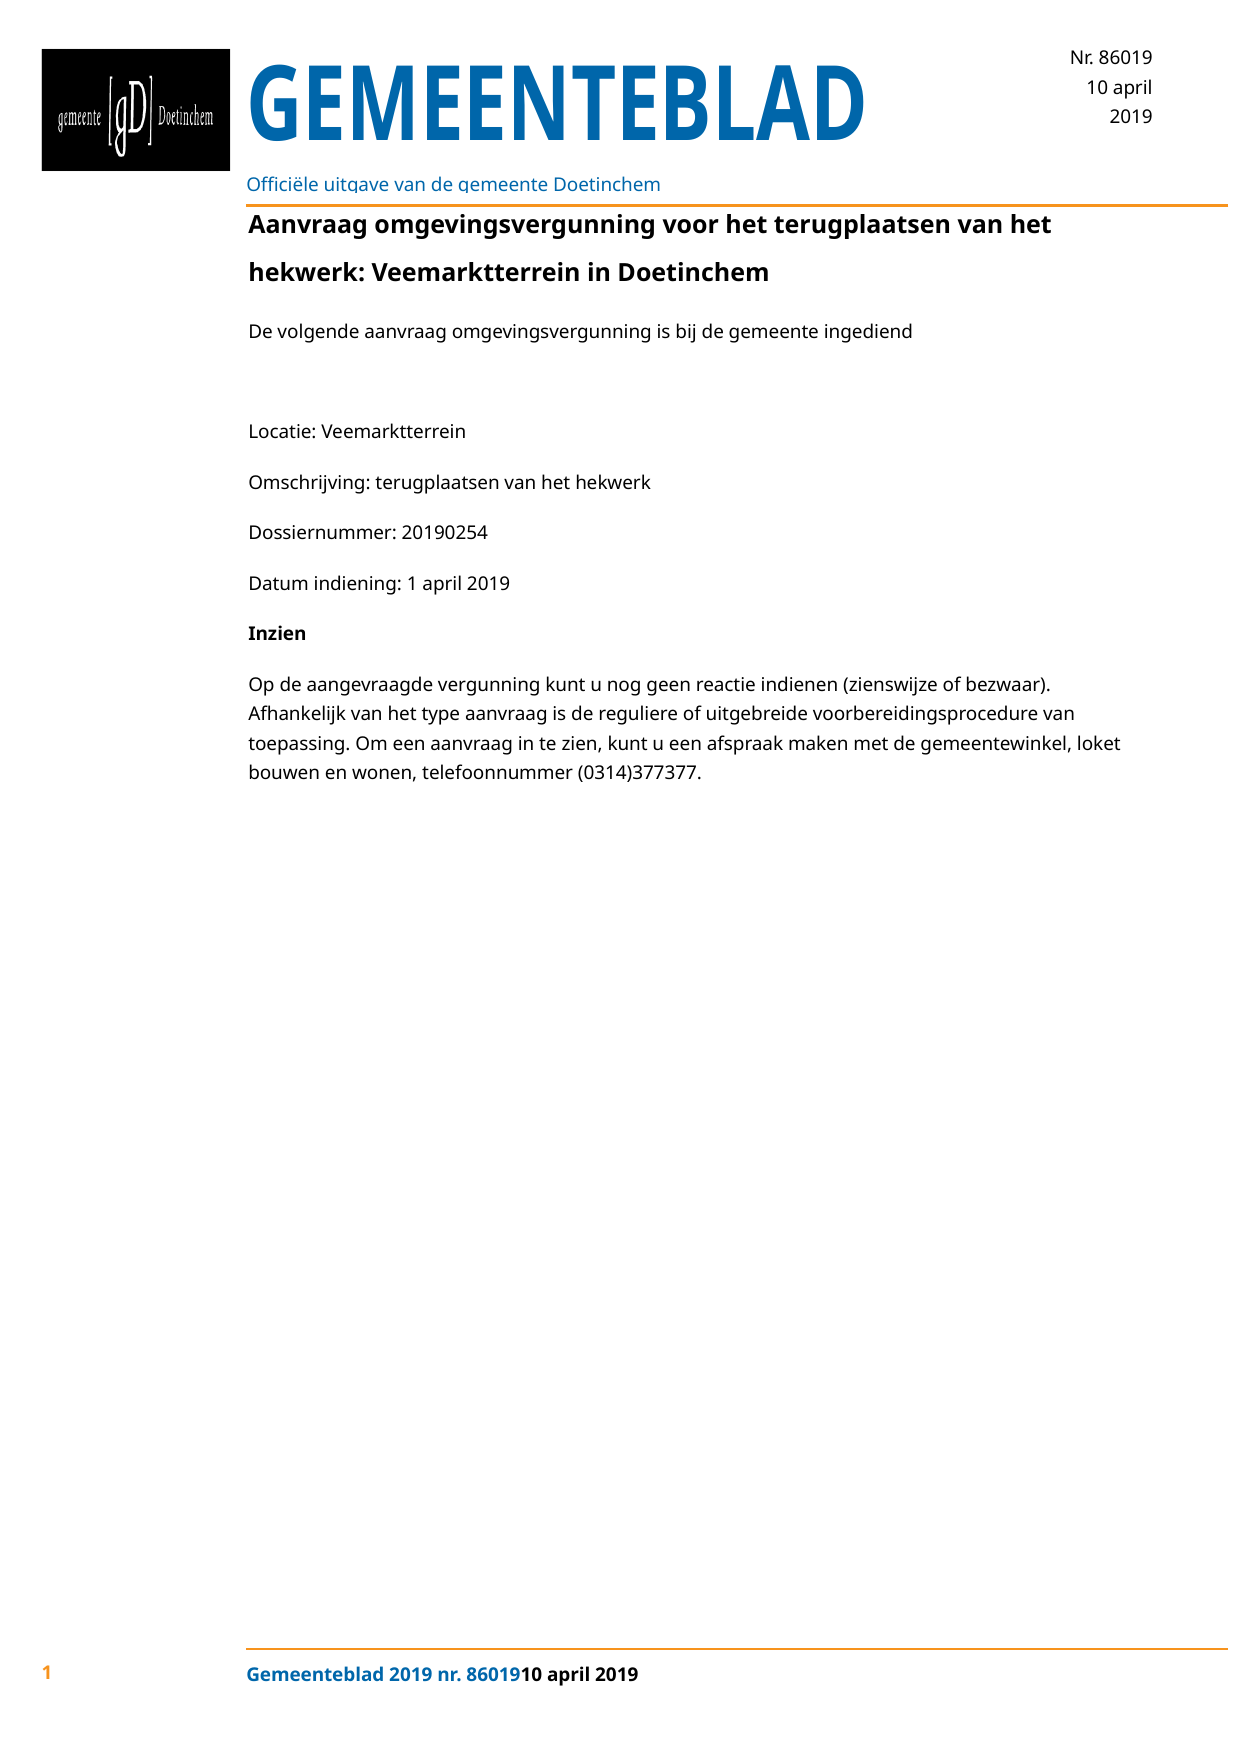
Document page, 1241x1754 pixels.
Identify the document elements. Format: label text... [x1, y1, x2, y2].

text Datum indiening: 1 april 2019 [248, 570, 1152, 596]
text Dossiernummer: 20190254 [248, 519, 1152, 545]
text Locatie: Veemarktterrein [248, 419, 1152, 444]
text De volgende aanvraag omgevingsvergunning is bij de gemeente ingediend [248, 318, 1152, 344]
text Inzien [248, 620, 1152, 646]
text Omschrijving: terugplaatsen van het hekwerk [248, 469, 1152, 495]
picture [41, 47, 231, 172]
text Aanvraag omgevingsvergunning voor het terugplaatsen van het hekwerk: Veemarktterrein in Doetinchem [248, 207, 1152, 288]
text Op de aangevraagde vergunning kunt u nog geen reactie indienen (zienswijze of bezwaar). Afhankelijk van het type aanvraag is de reguliere of uitgebreide voorbereidingsprocedure van toepassing. Om een aanvraag in te zien, kunt u een afspraak maken met de gemeentewinkel, loket bouwen en wonen, telefoonnummer (0314)377377. [248, 671, 1152, 785]
